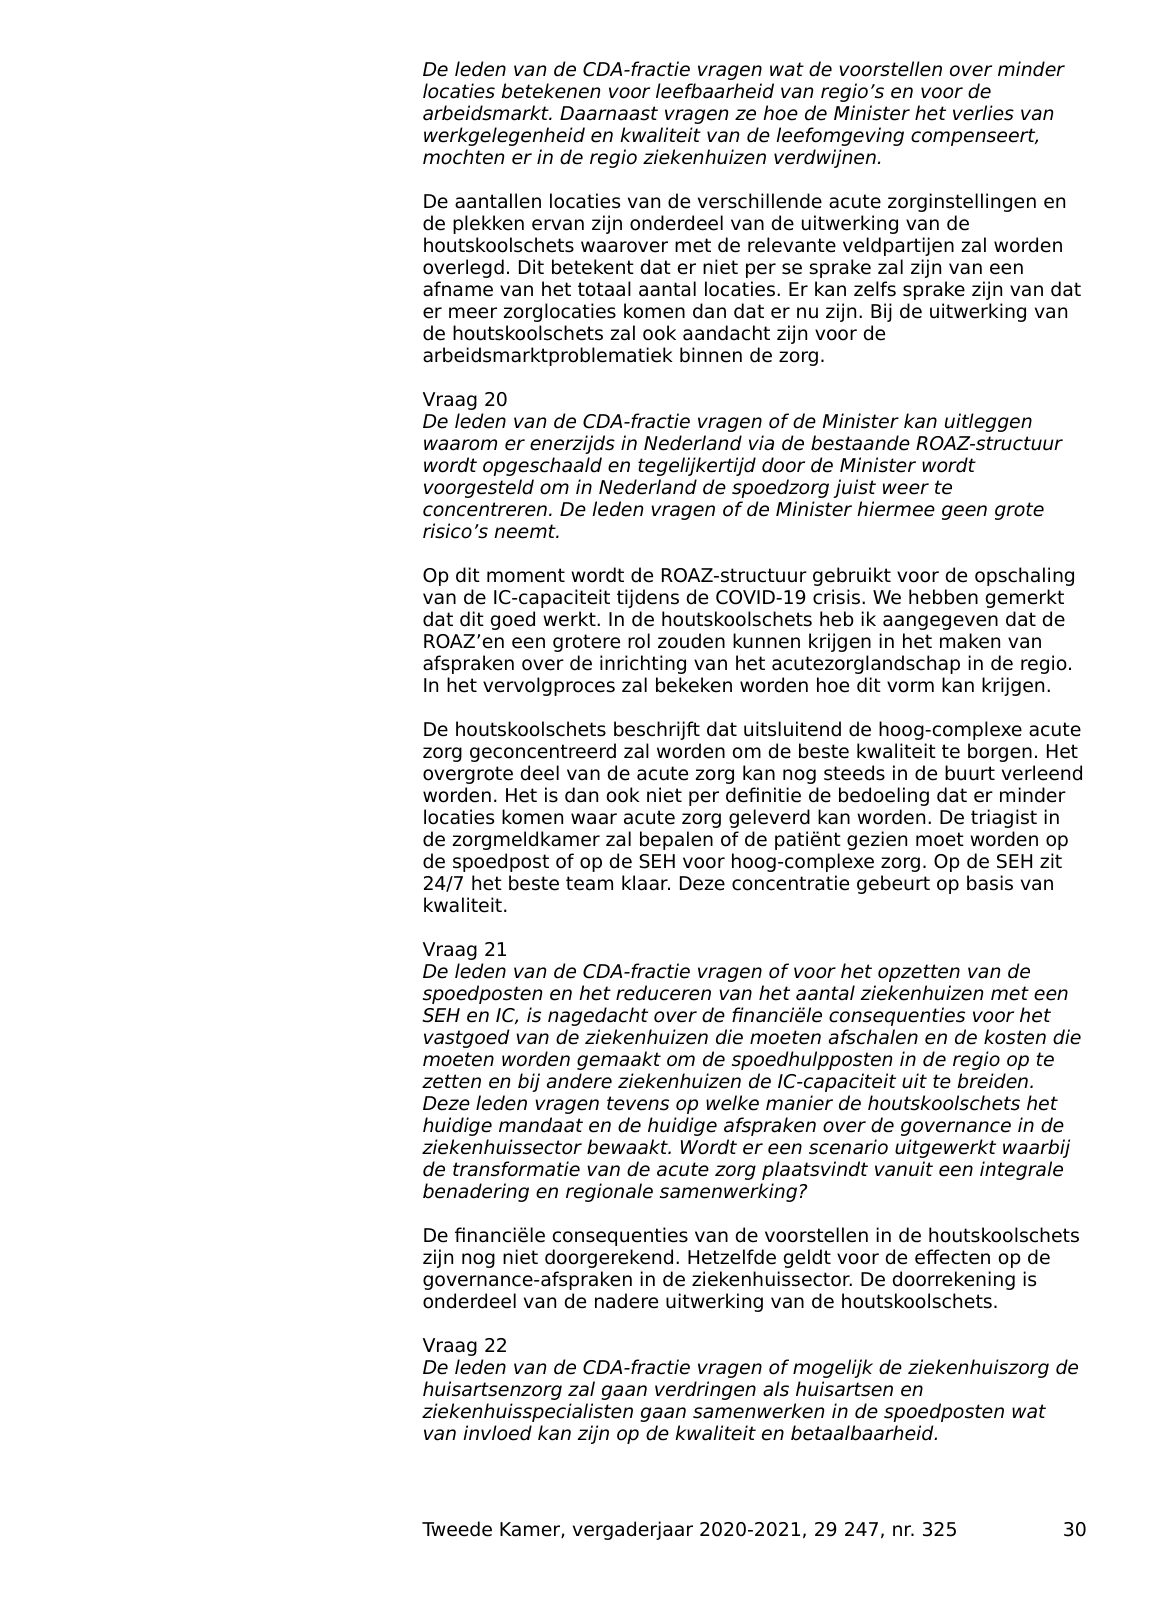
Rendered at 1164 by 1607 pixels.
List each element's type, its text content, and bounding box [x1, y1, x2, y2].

text De financiële consequenties van de voorstellen in de houtskoolschets zijn nog niet doorgerekend. Hetzelfde geldt voor de effecten op de governance-afspraken in de ziekenhuissector. De doorrekening is onderdeel van de nadere uitwerking van de houtskoolschets. [422, 1225, 1087, 1313]
text De leden van de CDA-fractie vragen wat de voorstellen over minder locaties betekenen voor leefbaarheid van regio’s en voor de arbeidsmarkt. Daarnaast vragen ze hoe de Minister het verlies van werkgelegenheid en kwaliteit van de leefomgeving compenseert, mochten er in de regio ziekenhuizen verdwijnen. [422, 59, 1087, 169]
text Vraag 21 [422, 939, 1087, 961]
text Op dit moment wordt de ROAZ-structuur gebruikt voor de opschaling van de IC-capaciteit tijdens de COVID-19 crisis. We hebben gemerkt dat dit goed werkt. In de houtskoolschets heb ik aangegeven dat de ROAZ’en een grotere rol zouden kunnen krijgen in het maken van afspraken over de inrichting van het acutezorglandschap in de regio. In het vervolgproces zal bekeken worden hoe dit vorm kan krijgen. [422, 565, 1087, 697]
text De aantallen locaties van de verschillende acute zorginstellingen en de plekken ervan zijn onderdeel van de uitwerking van de houtskoolschets waarover met de relevante veldpartijen zal worden overlegd. Dit betekent dat er niet per se sprake zal zijn van een afname van het totaal aantal locaties. Er kan zelfs sprake zijn van dat er meer zorglocaties komen dan dat er nu zijn. Bij de uitwerking van de houtskoolschets zal ook aandacht zijn voor de arbeidsmarktproblematiek binnen de zorg. [422, 191, 1087, 367]
text Vraag 22 [422, 1335, 1087, 1357]
text De houtskoolschets beschrijft dat uitsluitend de hoog-complexe acute zorg geconcentreerd zal worden om de beste kwaliteit te borgen. Het overgrote deel van de acute zorg kan nog steeds in de buurt verleend worden. Het is dan ook niet per definitie de bedoeling dat er minder locaties komen waar acute zorg geleverd kan worden. De triagist in de zorgmeldkamer zal bepalen of de patiënt gezien moet worden op de spoedpost of op de SEH voor hoog-complexe zorg. Op de SEH zit 24/7 het beste team klaar. Deze concentratie gebeurt op basis van kwaliteit. [422, 719, 1087, 917]
text De leden van de CDA-fractie vragen of mogelijk de ziekenhuiszorg de huisartsenzorg zal gaan verdringen als huisartsen en ziekenhuisspecialisten gaan samenwerken in de spoedposten wat van invloed kan zijn op de kwaliteit en betaalbaarheid. [422, 1357, 1087, 1445]
text De leden van de CDA-fractie vragen of voor het opzetten van de spoedposten en het reduceren van het aantal ziekenhuizen met een SEH en IC, is nagedacht over de financiële consequenties voor het vastgoed van de ziekenhuizen die moeten afschalen en de kosten die moeten worden gemaakt om de spoedhulpposten in de regio op te zetten en bij andere ziekenhuizen de IC-capaciteit uit te breiden. Deze leden vragen tevens op welke manier de houtskoolschets het huidige mandaat en de huidige afspraken over de governance in de ziekenhuissector bewaakt. Wordt er een scenario uitgewerkt waarbij de transformatie van de acute zorg plaatsvindt vanuit een integrale benadering en regionale samenwerking? [422, 961, 1087, 1203]
text Vraag 20 [422, 389, 1087, 411]
text De leden van de CDA-fractie vragen of de Minister kan uitleggen waarom er enerzijds in Nederland via de bestaande ROAZ-structuur wordt opgeschaald en tegelijkertijd door de Minister wordt voorgesteld om in Nederland de spoedzorg juist weer te concentreren. De leden vragen of de Minister hiermee geen grote risico’s neemt. [422, 411, 1087, 543]
